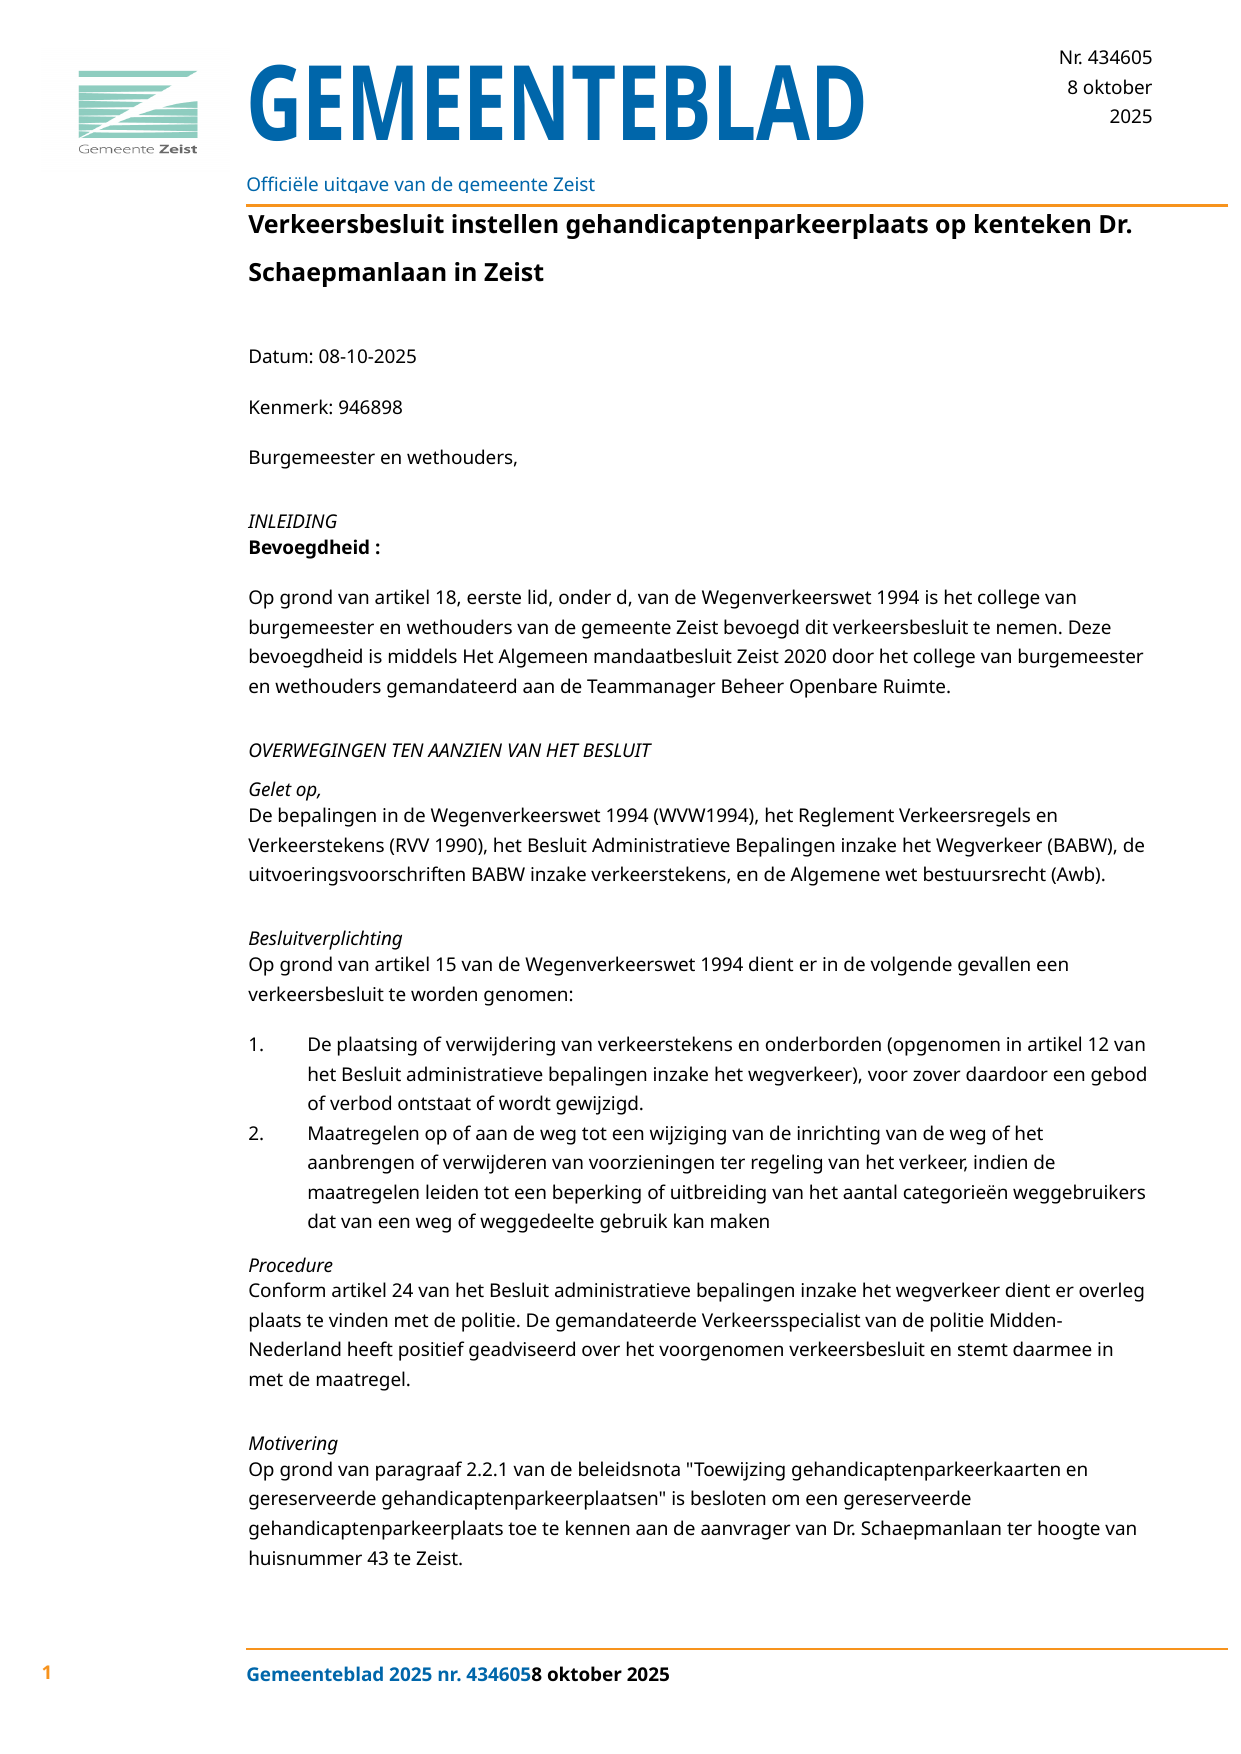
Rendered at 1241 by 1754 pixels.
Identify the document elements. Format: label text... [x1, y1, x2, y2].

text Procedure [248, 1252, 1152, 1277]
text Op grond van artikel 15 van de Wegenverkeerswet 1994 dient er in de volgende gevallen een verkeersbesluit te worden genomen: [248, 951, 1152, 1006]
text Verkeersbesluit instellen gehandicaptenparkeerplaats op kenteken Dr. Schaepmanlaan in Zeist [248, 207, 1152, 288]
text Gelet op, [248, 777, 1152, 802]
text Burgemeester en wethouders, [248, 444, 1152, 470]
text Kenmerk: 946898 [248, 394, 1152, 420]
text Op grond van paragraaf 2.2.1 van de beleidsnota "Toewijzing gehandicaptenparkeerkaarten en gereserveerde gehandicaptenparkeerplaatsen" is besloten om een gereserveerde gehandicaptenparkeerplaats toe te kennen aan de aanvrager van Dr. Schaepmanlaan ter hoogte van huisnummer 43 te Zeist. [248, 1456, 1152, 1570]
list De plaatsing of verwijdering van verkeerstekens en onderborden (opgenomen in artikel 12 van het Besluit administratieve bepalingen inzake het wegverkeer), voor zover daardoor een gebod of verbod ontstaat of wordt gewijzigd. [248, 1031, 1152, 1116]
text Op grond van artikel 18, eerste lid, onder d, van de Wegenverkeerswet 1994 is het college van burgemeester en wethouders van de gemeente Zeist bevoegd dit verkeersbesluit te nemen. Deze bevoegdheid is middels Het Algemeen mandaatbesluit Zeist 2020 door het college van burgemeester en wethouders gemandateerd aan de Teammanager Beheer Openbare Ruimte. [248, 584, 1152, 699]
text Conform artikel 24 van het Besluit administratieve bepalingen inzake het wegverkeer dient er overleg plaats te vinden met de politie. De gemandateerde Verkeersspecialist van de politie Midden-Nederland heeft positief geadviseerd over het voorgenomen verkeersbesluit en stemt daarmee in met de maatregel. [248, 1277, 1152, 1392]
text Bevoegdheid : [248, 534, 1152, 560]
picture [41, 47, 231, 172]
text Motivering [248, 1430, 1152, 1456]
text INLEIDING [248, 508, 1152, 534]
text De bepalingen in de Wegenverkeerswet 1994 (WVW1994), het Reglement Verkeersregels en Verkeerstekens (RVV 1990), het Besluit Administratieve Bepalingen inzake het Wegverkeer (BABW), de uitvoeringsvoorschriften BABW inzake verkeerstekens, en de Algemene wet bestuursrecht (Awb). [248, 802, 1152, 887]
text Besluitverplichting [248, 925, 1152, 951]
list Maatregelen op of aan de weg tot een wijziging van de inrichting van de weg of het aanbrengen of verwijderen van voorzieningen ter regeling van het verkeer, indien de maatregelen leiden tot een beperking of uitbreiding van het aantal categorieën weggebruikers dat van een weg of weggedeelte gebruik kan maken [248, 1120, 1152, 1234]
text Datum: 08-10-2025 [248, 344, 1152, 369]
text OVERWEGINGEN TEN AANZIEN VAN HET BESLUIT [248, 737, 1152, 763]
